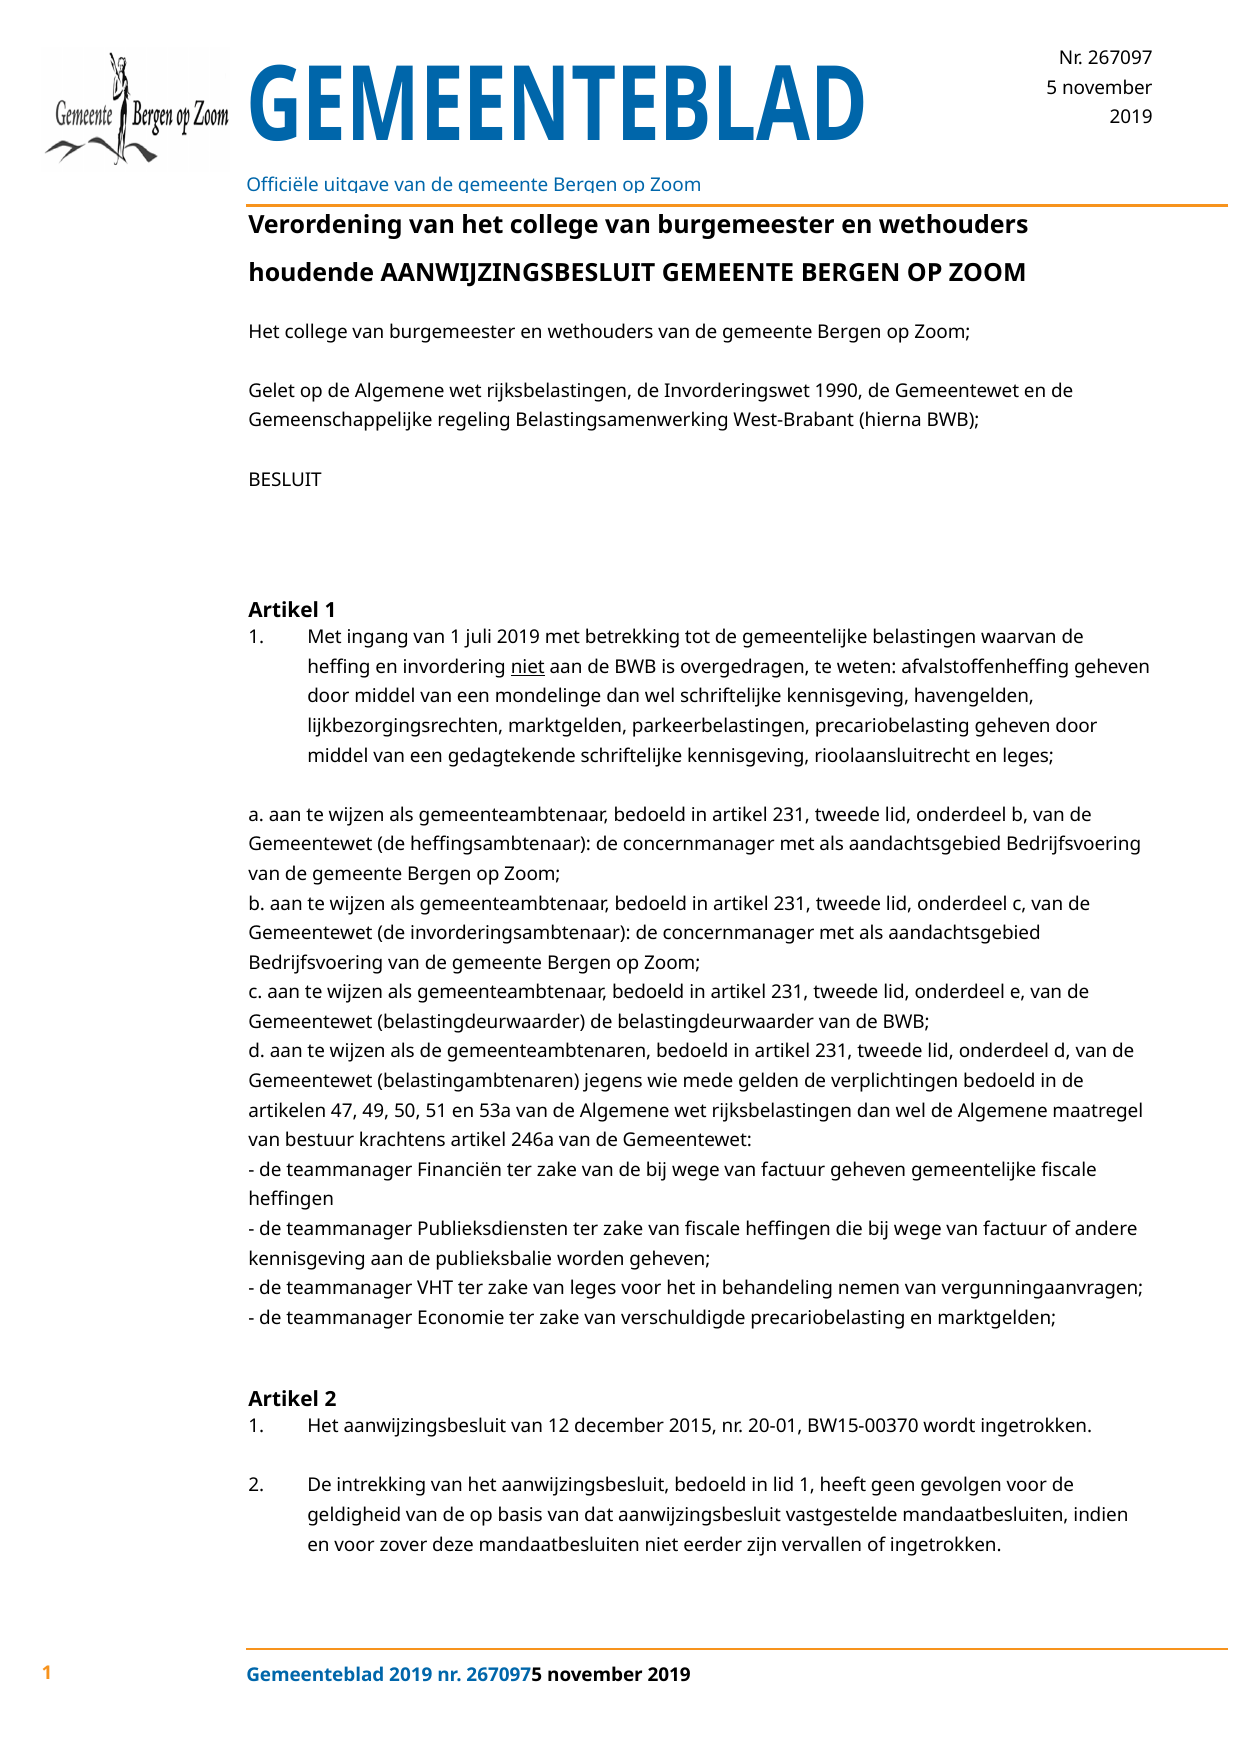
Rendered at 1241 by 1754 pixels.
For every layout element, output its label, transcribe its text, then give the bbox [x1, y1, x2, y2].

text BESLUIT [248, 466, 1152, 492]
list Het aanwijzingsbesluit van 12 december 2015, nr. 20-01, BW15-00370 wordt ingetrokken. [248, 1412, 1152, 1438]
text Artikel 2 [248, 1384, 1152, 1412]
text - de teammanager Economie ter zake van verschuldigde precariobelasting en marktgelden; [248, 1304, 1152, 1330]
text Artikel 1 [248, 595, 1152, 623]
text Gelet op de Algemene wet rijksbelastingen, de Invorderingswet 1990, de Gemeentewet en de Gemeenschappelijke regeling Belastingsamenwerking West-Brabant (hierna BWB); [248, 377, 1152, 432]
picture [41, 47, 231, 172]
text c. aan te wijzen als gemeenteambtenaar, bedoeld in artikel 231, tweede lid, onderdeel e, van de Gemeentewet (belastingdeurwaarder) de belastingdeurwaarder van de BWB; [248, 978, 1152, 1034]
text b. aan te wijzen als gemeenteambtenaar, bedoeld in artikel 231, tweede lid, onderdeel c, van de Gemeentewet (de invorderingsambtenaar): de concernmanager met als aandachtsgebied Bedrijfsvoering van de gemeente Bergen op Zoom; [248, 890, 1152, 975]
text Het college van burgemeester en wethouders van de gemeente Bergen op Zoom; [248, 318, 1152, 344]
text - de teammanager Financiën ter zake van de bij wege van factuur geheven gemeentelijke fiscale heffingen [248, 1156, 1152, 1211]
text - de teammanager Publieksdiensten ter zake van fiscale heffingen die bij wege van factuur of andere kennisgeving aan de publieksbalie worden geheven; [248, 1215, 1152, 1271]
text d. aan te wijzen als de gemeenteambtenaren, bedoeld in artikel 231, tweede lid, onderdeel d, van de Gemeentewet (belastingambtenaren) jegens wie mede gelden de verplichtingen bedoeld in de artikelen 47, 49, 50, 51 en 53a van de Algemene wet rijksbelastingen dan wel de Algemene maatregel van bestuur krachtens artikel 246a van de Gemeentewet: [248, 1038, 1152, 1152]
text a. aan te wijzen als gemeenteambtenaar, bedoeld in artikel 231, tweede lid, onderdeel b, van de Gemeentewet (de heffingsambtenaar): de concernmanager met als aandachtsgebied Bedrijfsvoering van de gemeente Bergen op Zoom; [248, 801, 1152, 886]
text Verordening van het college van burgemeester en wethouders houdende AANWIJZINGSBESLUIT GEMEENTE BERGEN OP ZOOM [248, 207, 1152, 288]
text - de teammanager VHT ter zake van leges voor het in behandeling nemen van vergunningaanvragen; [248, 1274, 1152, 1300]
list Met ingang van 1 juli 2019 met betrekking tot de gemeentelijke belastingen waarvan de heffing en invordering niet aan de BWB is overgedragen, te weten: afvalstoffenheffing geheven door middel van een mondelinge dan wel schriftelijke kennisgeving, havengelden, lijkbezorgingsrechten, marktgelden, parkeerbelastingen, precariobelasting geheven door middel van een gedagtekende schriftelijke kennisgeving, rioolaansluitrecht en leges; [248, 623, 1152, 768]
list De intrekking van het aanwijzingsbesluit, bedoeld in lid 1, heeft geen gevolgen voor de geldigheid van de op basis van dat aanwijzingsbesluit vastgestelde mandaatbesluiten, indien en voor zover deze mandaatbesluiten niet eerder zijn vervallen of ingetrokken. [248, 1472, 1152, 1556]
